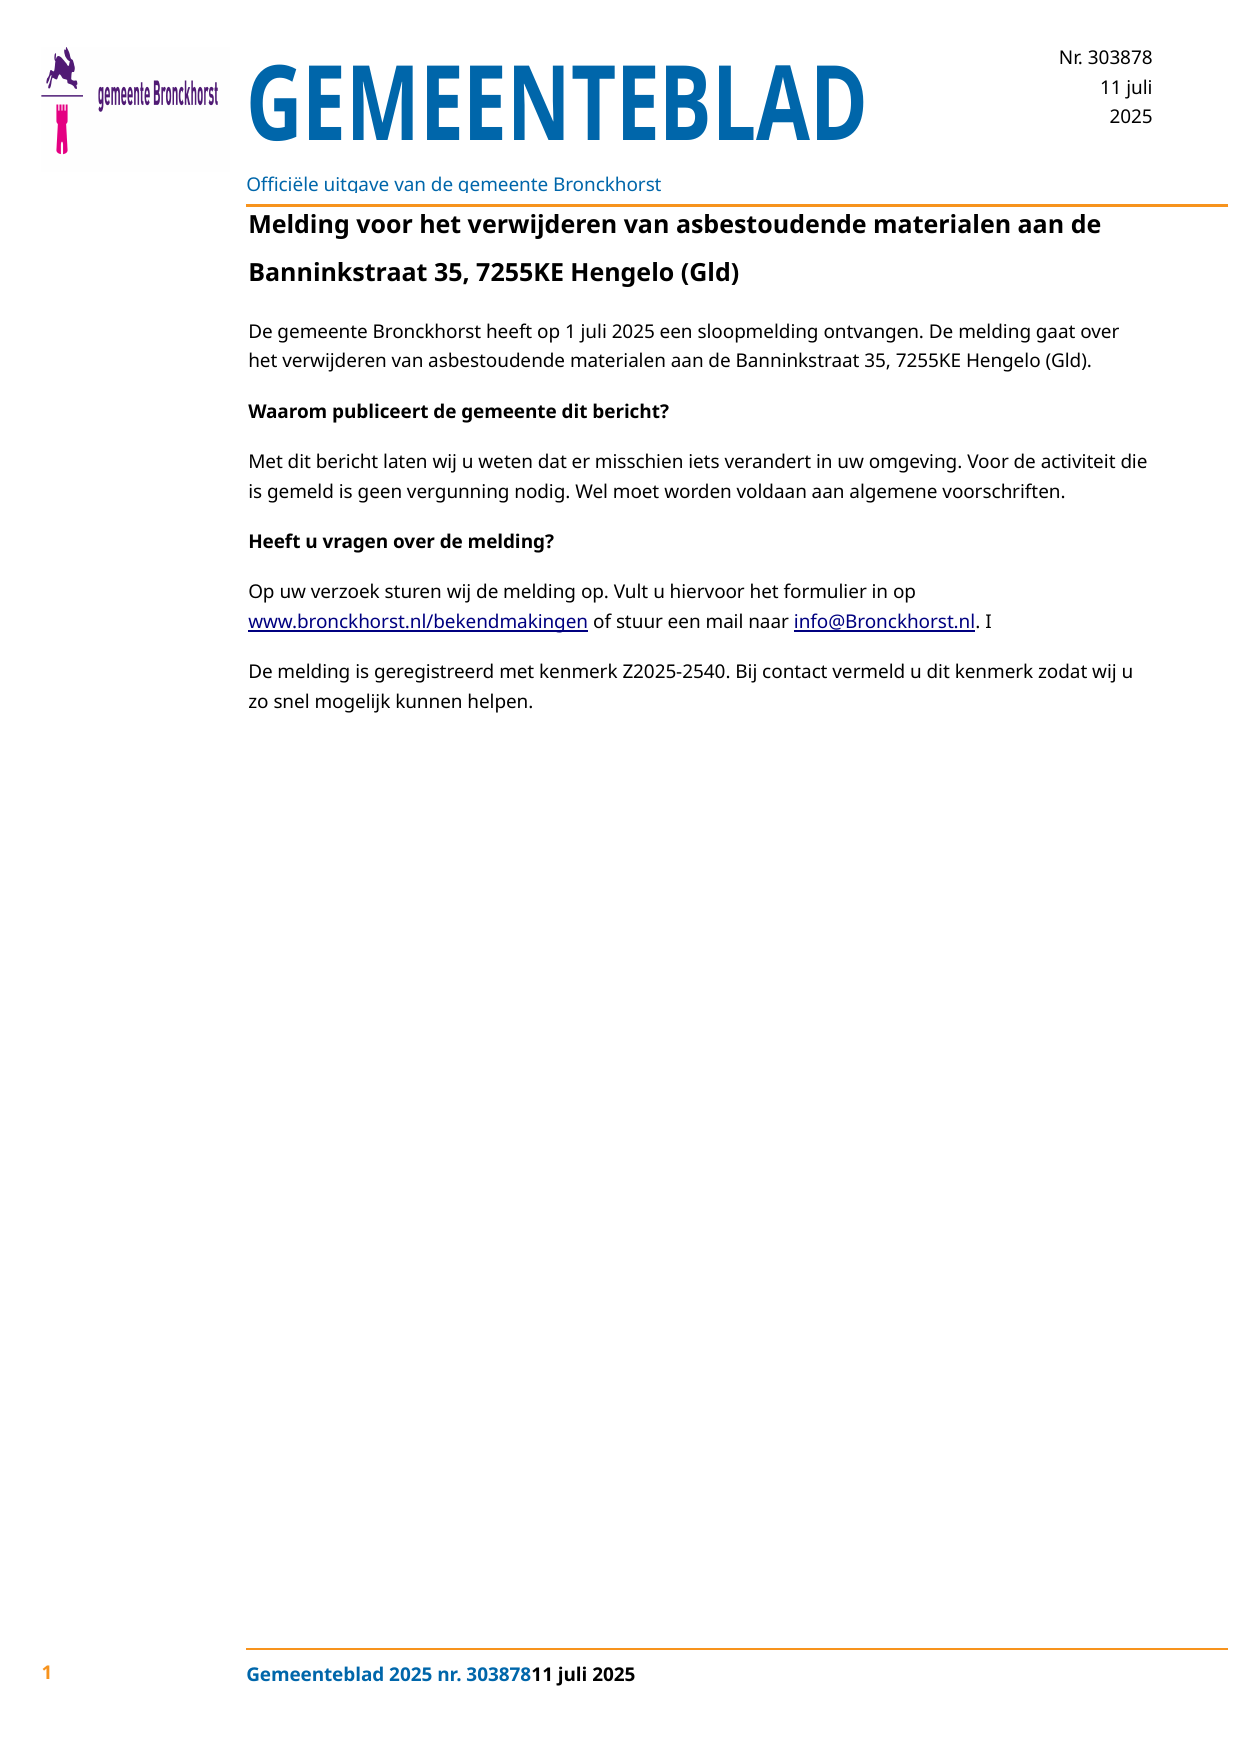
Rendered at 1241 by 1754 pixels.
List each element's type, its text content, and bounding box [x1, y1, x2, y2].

text Met dit bericht laten wij u weten dat er misschien iets verandert in uw omgeving. Voor de activiteit die is gemeld is geen vergunning nodig. Wel moet worden voldaan aan algemene voorschriften. [248, 448, 1152, 504]
text Op uw verzoek sturen wij de melding op. Vult u hiervoor het formulier in op www.bronckhorst.nl/bekendmakingen of stuur een mail naar info@Bronckhorst.nl. I [248, 579, 1152, 634]
text Waarom publiceert de gemeente dit bericht? [248, 398, 1152, 424]
text De gemeente Bronckhorst heeft op 1 juli 2025 een sloopmelding ontvangen. De melding gaat over het verwijderen van asbestoudende materialen aan de Banninkstraat 35, 7255KE Hengelo (Gld). [248, 318, 1152, 373]
text De melding is geregistreerd met kenmerk Z2025-2540. Bij contact vermeld u dit kenmerk zodat wij u zo snel mogelijk kunnen helpen. [248, 659, 1152, 714]
picture [41, 47, 231, 172]
text Melding voor het verwijderen van asbestoudende materialen aan de Banninkstraat 35, 7255KE Hengelo (Gld) [248, 207, 1152, 288]
text Heeft u vragen over de melding? [248, 528, 1152, 554]
